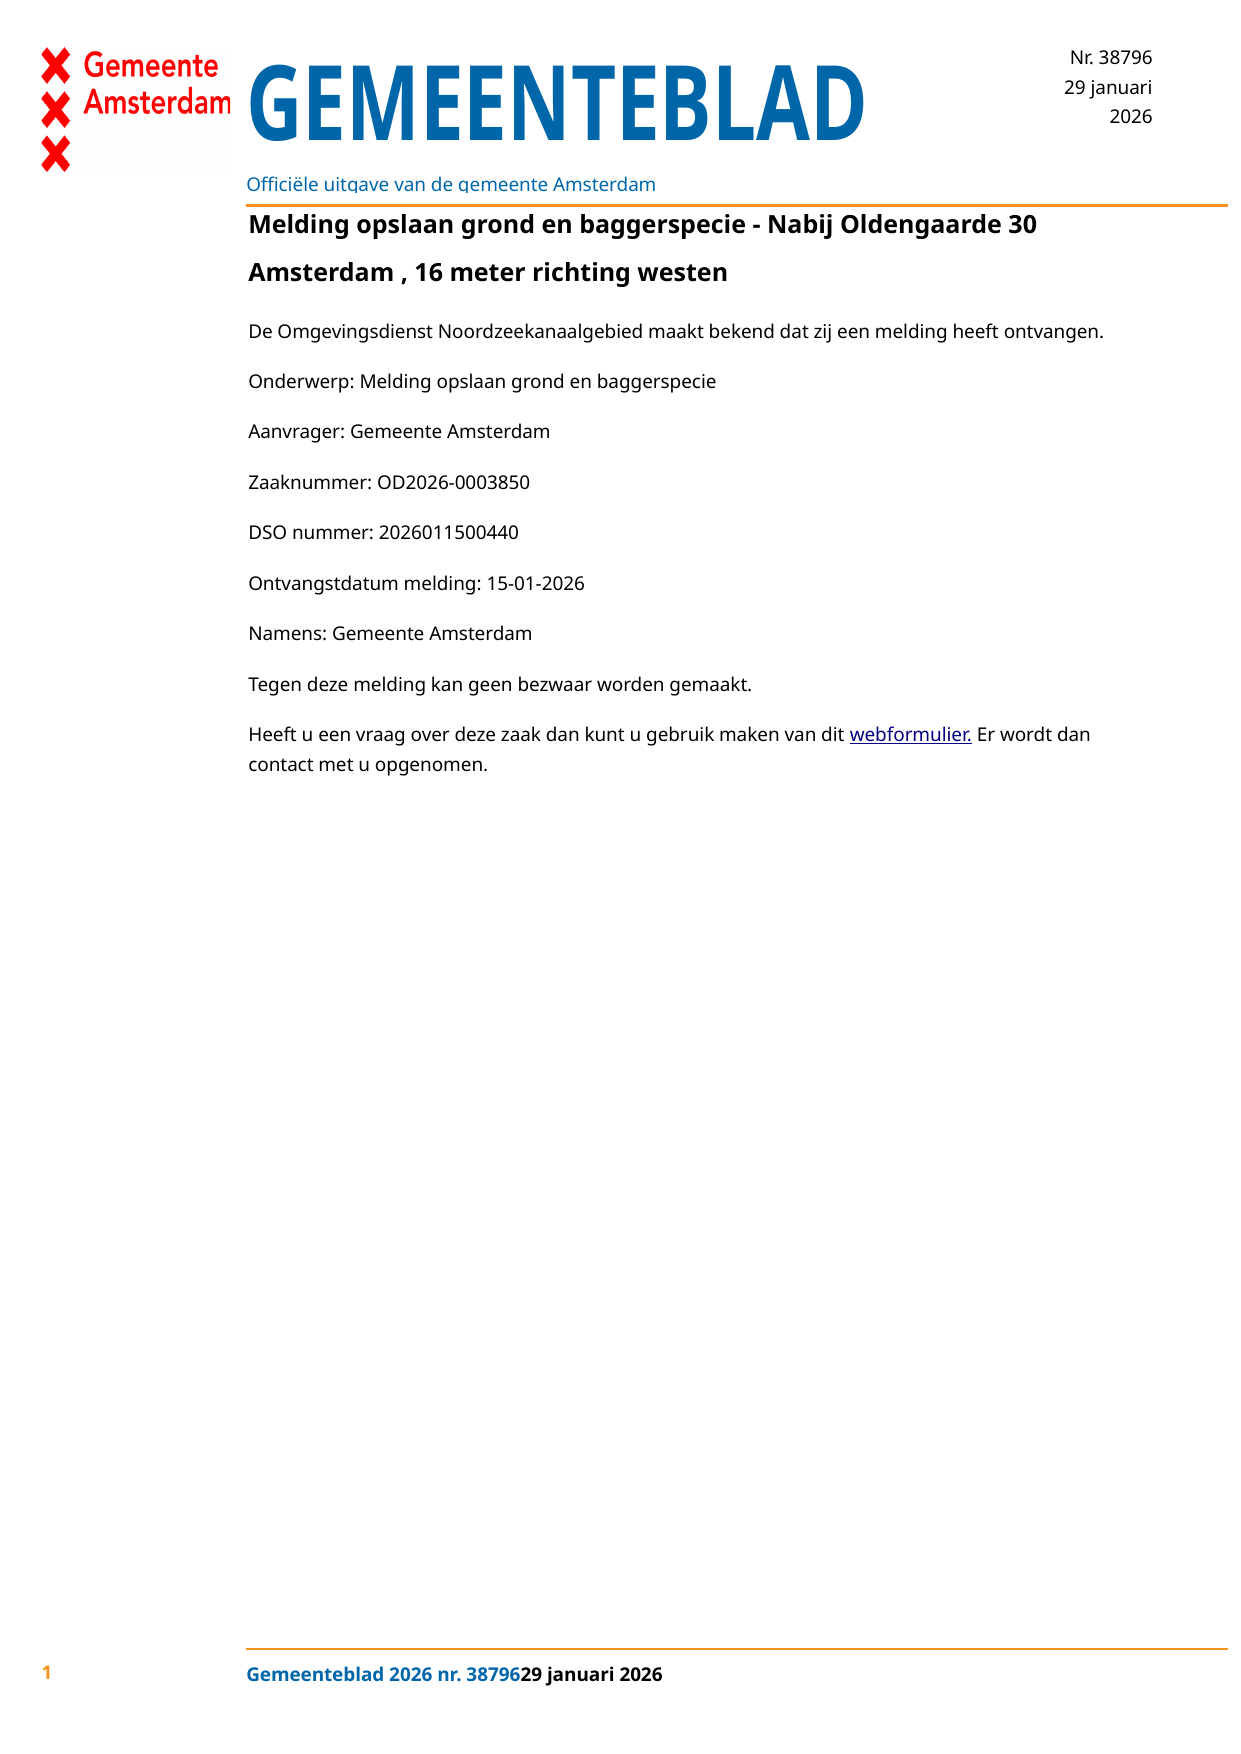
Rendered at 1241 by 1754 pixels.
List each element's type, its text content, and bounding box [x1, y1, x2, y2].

text Ontvangstdatum melding: 15-01-2026 [248, 570, 1152, 596]
text DSO nummer: 2026011500440 [248, 519, 1152, 545]
text Heeft u een vraag over deze zaak dan kunt u gebruik maken van dit webformulier. Er wordt dan contact met u opgenomen. [248, 721, 1152, 777]
picture [41, 47, 231, 172]
text Melding opslaan grond en baggerspecie - Nabij Oldengaarde 30 Amsterdam , 16 meter richting westen [248, 207, 1152, 288]
text Namens: Gemeente Amsterdam [248, 620, 1152, 646]
text Tegen deze melding kan geen bezwaar worden gemaakt. [248, 671, 1152, 697]
text Zaaknummer: OD2026-0003850 [248, 469, 1152, 495]
text Aanvrager: Gemeente Amsterdam [248, 419, 1152, 444]
text De Omgevingsdienst Noordzeekanaalgebied maakt bekend dat zij een melding heeft ontvangen. [248, 318, 1152, 344]
text Onderwerp: Melding opslaan grond en baggerspecie [248, 368, 1152, 394]
